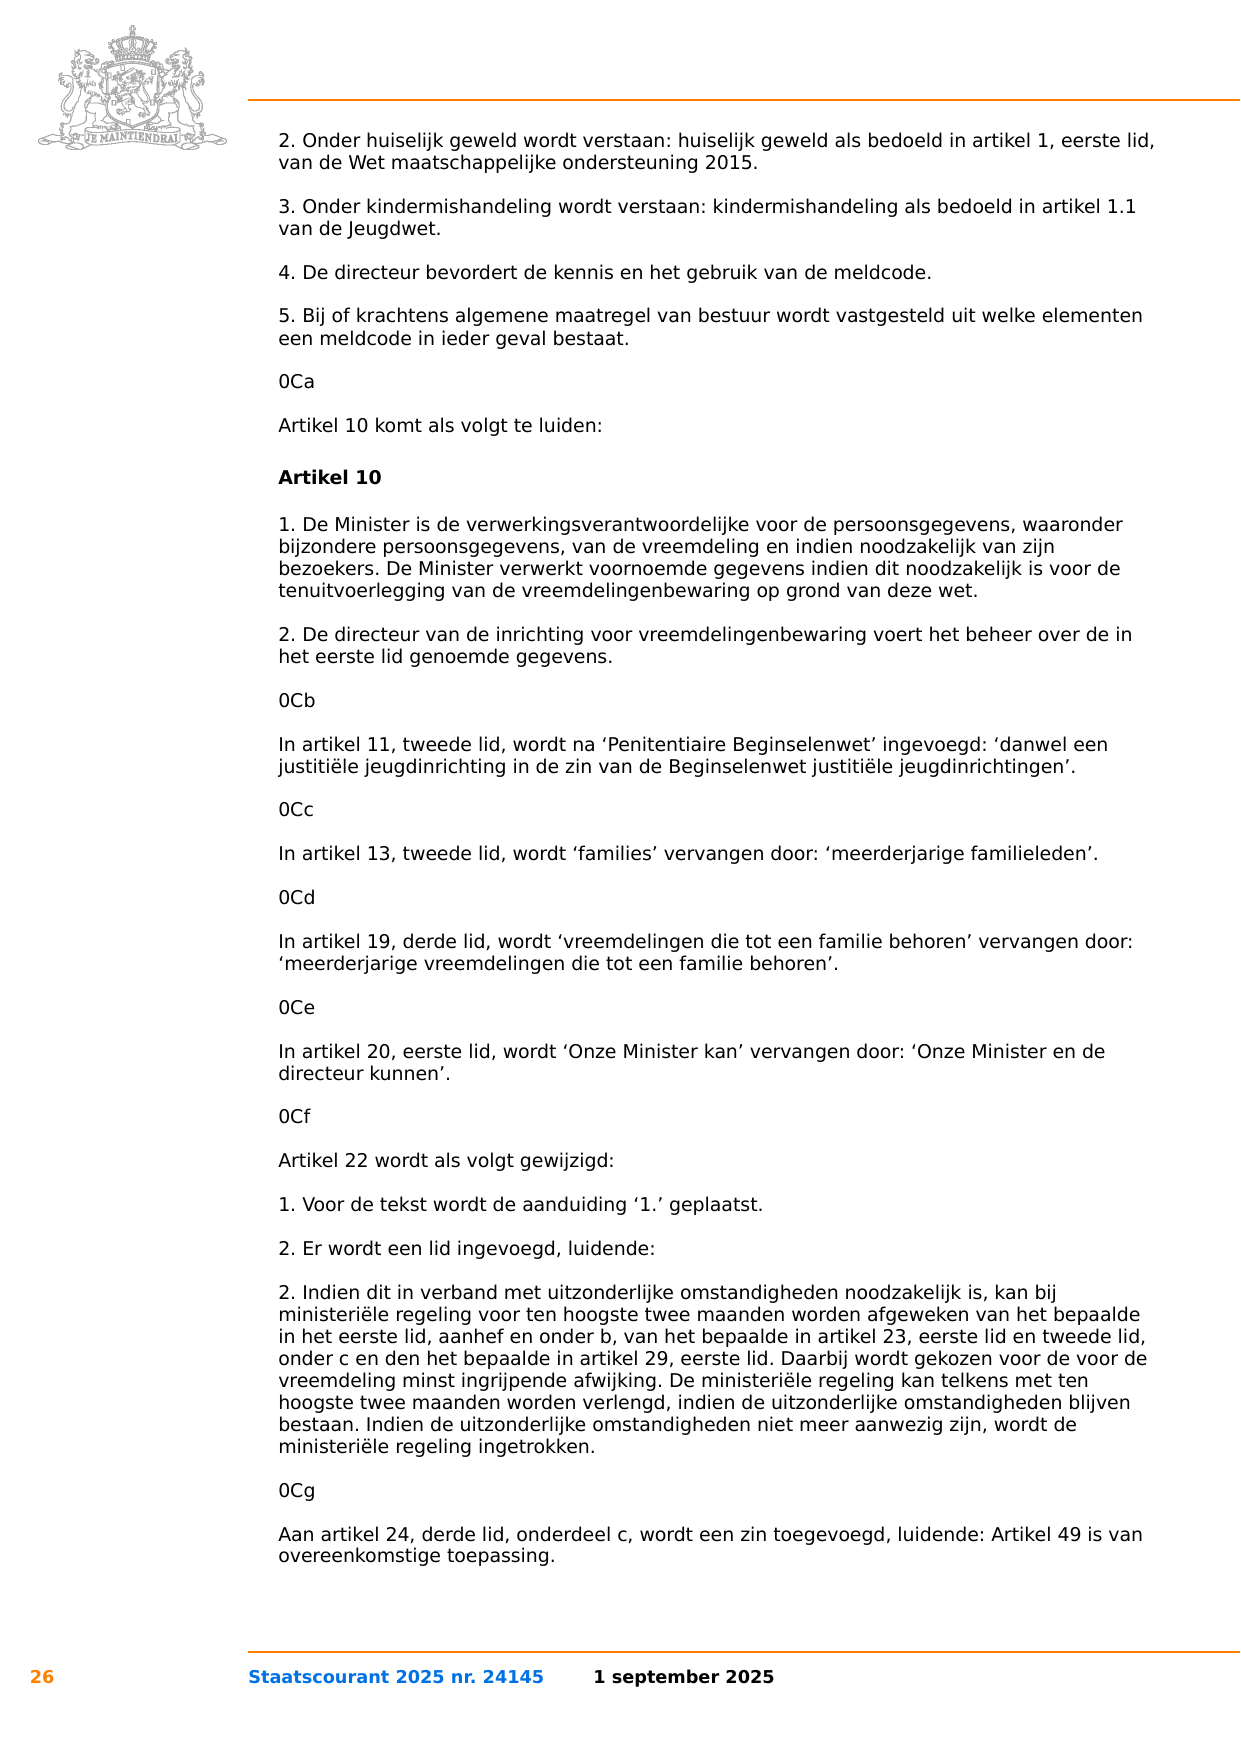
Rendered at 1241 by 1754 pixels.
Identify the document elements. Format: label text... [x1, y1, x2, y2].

text 2. De directeur van de inrichting voor vreemdelingenbewaring voert het beheer over de in het eerste lid genoemde gegevens. [278, 624, 1163, 668]
text 0Ce [278, 997, 1163, 1019]
text In artikel 11, tweede lid, wordt na ‘Penitentiaire Beginselenwet’ ingevoegd: ‘danwel een justitiële jeugdinrichting in de zin van de Beginselenwet justitiële jeugdinrichtingen’. [278, 733, 1163, 777]
text In artikel 20, eerste lid, wordt ‘Onze Minister kan’ vervangen door: ‘Onze Minister en de directeur kunnen’. [278, 1041, 1163, 1084]
text 0Ca [278, 371, 1163, 393]
text 1. De Minister is de verwerkingsverantwoordelijke voor de persoonsgegevens, waaronder bijzondere persoonsgegevens, van de vreemdeling en indien noodzakelijk van zijn bezoekers. De Minister verwerkt voornoemde gegevens indien dit noodzakelijk is voor de tenuitvoerlegging van de vreemdelingenbewaring op grond van deze wet. [278, 514, 1163, 602]
text 4. De directeur bevordert de kennis en het gebruik van de meldcode. [278, 262, 1163, 283]
text In artikel 19, derde lid, wordt ‘vreemdelingen die tot een familie behoren’ vervangen door: ‘meerderjarige vreemdelingen die tot een familie behoren’. [278, 931, 1163, 975]
picture [38, 25, 227, 150]
text 2. Indien dit in verband met uitzonderlijke omstandigheden noodzakelijk is, kan bij ministeriële regeling voor ten hoogste twee maanden worden afgeweken van het bepaalde in het eerste lid, aanhef en onder b, van het bepaalde in artikel 23, eerste lid en tweede lid, onder c en den het bepaalde in artikel 29, eerste lid. Daarbij wordt gekozen voor de voor de vreemdeling minst ingrijpende afwijking. De ministeriële regeling kan telkens met ten hoogste twee maanden worden verlengd, indien de uitzonderlijke omstandigheden blijven bestaan. Indien de uitzonderlijke omstandigheden niet meer aanwezig zijn, wordt de ministeriële regeling ingetrokken. [278, 1282, 1163, 1458]
text Artikel 22 wordt als volgt gewijzigd: [278, 1150, 1163, 1172]
text In artikel 13, tweede lid, wordt ‘families’ vervangen door: ‘meerderjarige familieleden’. [278, 843, 1163, 865]
text 3. Onder kindermishandeling wordt verstaan: kindermishandeling als bedoeld in artikel 1.1 van de Jeugdwet. [278, 196, 1163, 240]
text 5. Bij of krachtens algemene maatregel van bestuur wordt vastgesteld uit welke elementen een meldcode in ieder geval bestaat. [278, 305, 1163, 349]
text 0Cc [278, 799, 1163, 821]
text Aan artikel 24, derde lid, onderdeel c, wordt een zin toegevoegd, luidende: Artikel 49 is van overeenkomstige toepassing. [278, 1523, 1163, 1567]
text 0Cb [278, 690, 1163, 712]
text Artikel 10 komt als volgt te luiden: [278, 415, 1163, 437]
text 0Cg [278, 1479, 1163, 1502]
text 0Cf [278, 1106, 1163, 1128]
text 0Cd [278, 887, 1163, 909]
text 2. Er wordt een lid ingevoegd, luidende: [278, 1238, 1163, 1260]
text 2. Onder huiselijk geweld wordt verstaan: huiselijk geweld als bedoeld in artikel 1, eerste lid, van de Wet maatschappelijke ondersteuning 2015. [278, 130, 1163, 174]
text 1. Voor de tekst wordt de aanduiding ‘1.’ geplaatst. [278, 1194, 1163, 1216]
subtitle Artikel 10 [278, 467, 1163, 489]
